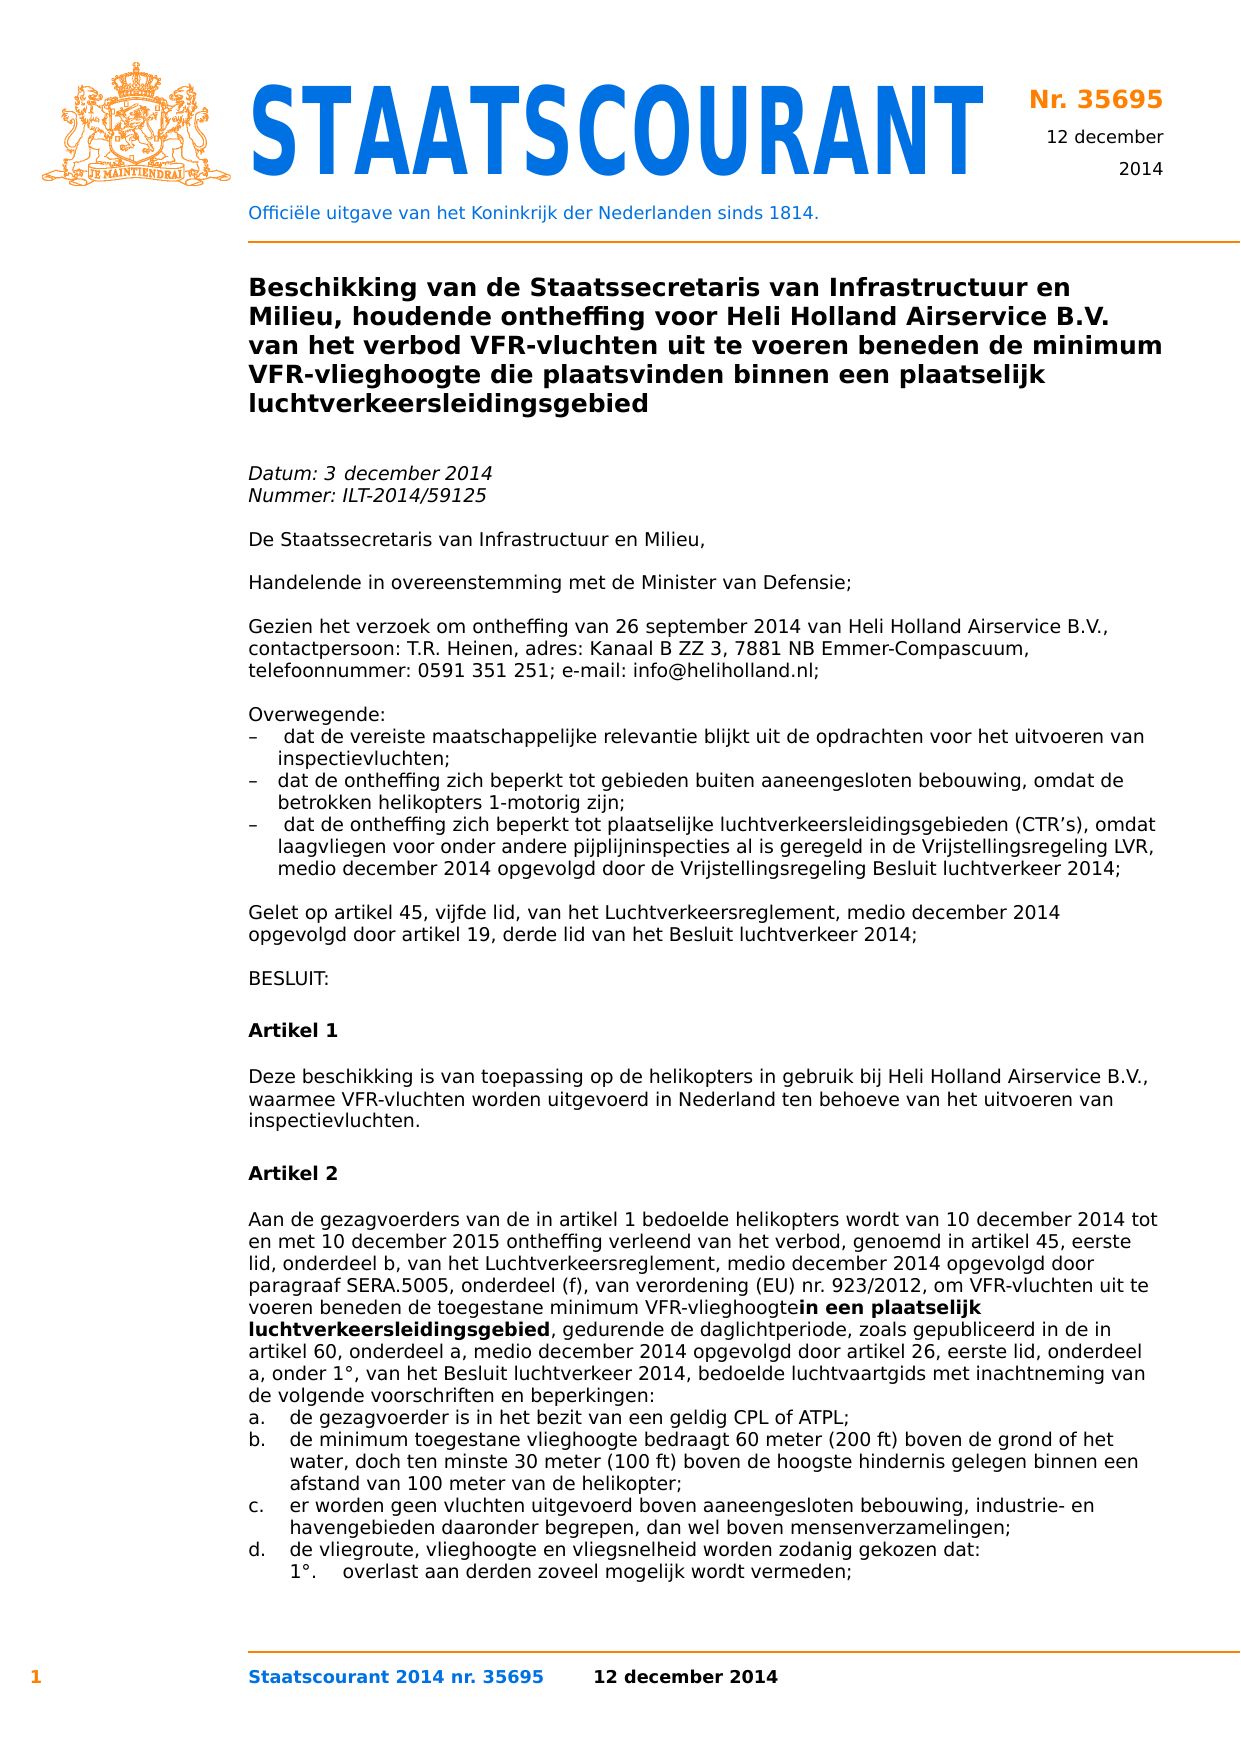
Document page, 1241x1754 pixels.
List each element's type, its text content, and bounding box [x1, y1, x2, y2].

text Nummer: ILT-2014/59125 [248, 484, 1163, 507]
subtitle Artikel 1 [248, 1019, 1163, 1041]
table_header [25, 62, 248, 241]
text b. de minimum toegestane vlieghoogte bedraagt 60 meter (200 ft) boven de grond of het water, doch ten minste 30 meter (100 ft) boven de hoogste hindernis gelegen binnen een afstand van 100 meter van de helikopter; [248, 1429, 1163, 1495]
table_cell 2014 [998, 153, 1240, 203]
text c. er worden geen vluchten uitgevoerd boven aaneengesloten bebouwing, industrie- en havengebieden daaronder begrepen, dan wel boven mensenverzamelingen; [248, 1495, 1163, 1539]
text Handelende in overeenstemming met de Minister van Defensie; [248, 572, 1163, 594]
text Gezien het verzoek om ontheffing van 26 september 2014 van Heli Holland Airservice B.V., contactpersoon: T.R. Heinen, adres: Kanaal B ZZ 3, 7881 NB Emmer-Compascuum, telefoonnummer: 0591 351 251; e-mail: info@heliholland.nl; [248, 616, 1163, 682]
text – dat de ontheffing zich beperkt tot plaatselijke luchtverkeersleidingsgebieden (CTR’s), omdat laagvliegen voor onder andere pijplijninspecties al is geregeld in de Vrijstellingsregeling LVR, medio december 2014 opgevolgd door de Vrijstellingsregeling Besluit luchtverkeer 2014; [248, 814, 1163, 880]
text Datum: 3 december 2014 [248, 463, 1163, 484]
text d. de vliegroute, vlieghoogte en vliegsnelheid worden zodanig gekozen dat: [248, 1539, 1163, 1561]
text Overwegende: [248, 704, 1163, 726]
text Deze beschikking is van toepassing op de helikopters in gebruik bij Heli Holland Airservice B.V., waarmee VFR-vluchten worden uitgevoerd in Nederland ten behoeve van het uitvoeren van inspectievluchten. [248, 1066, 1163, 1132]
subtitle Beschikking van de Staatssecretaris van Infrastructuur en Milieu, houdende ontheffing voor Heli Holland Airservice B.V. van het verbod VFR-vluchten uit te voeren beneden de minimum VFR-vlieghoogte die plaatsvinden binnen een plaatselijk luchtverkeersleidingsgebied [248, 273, 1163, 419]
text Aan de gezagvoerders van de in artikel 1 bedoelde helikopters wordt van 10 december 2014 tot en met 10 december 2015 ontheffing verleend van het verbod, genoemd in artikel 45, eerste lid, onderdeel b, van het Luchtverkeersreglement, medio december 2014 opgevolgd door paragraaf SERA.5005, onderdeel (f), van verordening (EU) nr. 923/2012, om VFR-vluchten uit te voeren beneden de toegestane minimum VFR-vlieghoogtein een plaatselijk luchtverkeersleidingsgebied, gedurende de daglichtperiode, zoals gepubliceerd in de in artikel 60, onderdeel a, medio december 2014 opgevolgd door artikel 26, eerste lid, onderdeel a, onder 1°, van het Besluit luchtverkeer 2014, bedoelde luchtvaartgids met inachtneming van de volgende voorschriften en beperkingen: [248, 1209, 1163, 1407]
text BESLUIT: [248, 967, 1163, 989]
table_header Nr. 35695 [998, 62, 1240, 121]
text – dat de ontheffing zich beperkt tot gebieden buiten aaneengesloten bebouwing, omdat de betrokken helikopters 1-motorig zijn; [248, 770, 1163, 814]
picture [41, 62, 231, 186]
table_cell 12 december [998, 121, 1240, 153]
text 1°. overlast aan derden zoveel mogelijk wordt vermeden; [289, 1561, 1163, 1583]
text De Staatssecretaris van Infrastructuur en Milieu, [248, 528, 1163, 550]
text a. de gezagvoerder is in het bezit van een geldig CPL of ATPL; [248, 1407, 1163, 1429]
text – dat de vereiste maatschappelijke relevantie blijkt uit de opdrachten voor het uitvoeren van inspectievluchten; [248, 726, 1163, 770]
subtitle Artikel 2 [248, 1162, 1163, 1184]
table_cell Officiële uitgave van het Koninkrijk der Nederlanden sinds 1814. [248, 203, 1240, 241]
table_header STAATSCOURANT [248, 62, 998, 203]
text Gelet op artikel 45, vijfde lid, van het Luchtverkeersreglement, medio december 2014 opgevolgd door artikel 19, derde lid van het Besluit luchtverkeer 2014; [248, 902, 1163, 946]
